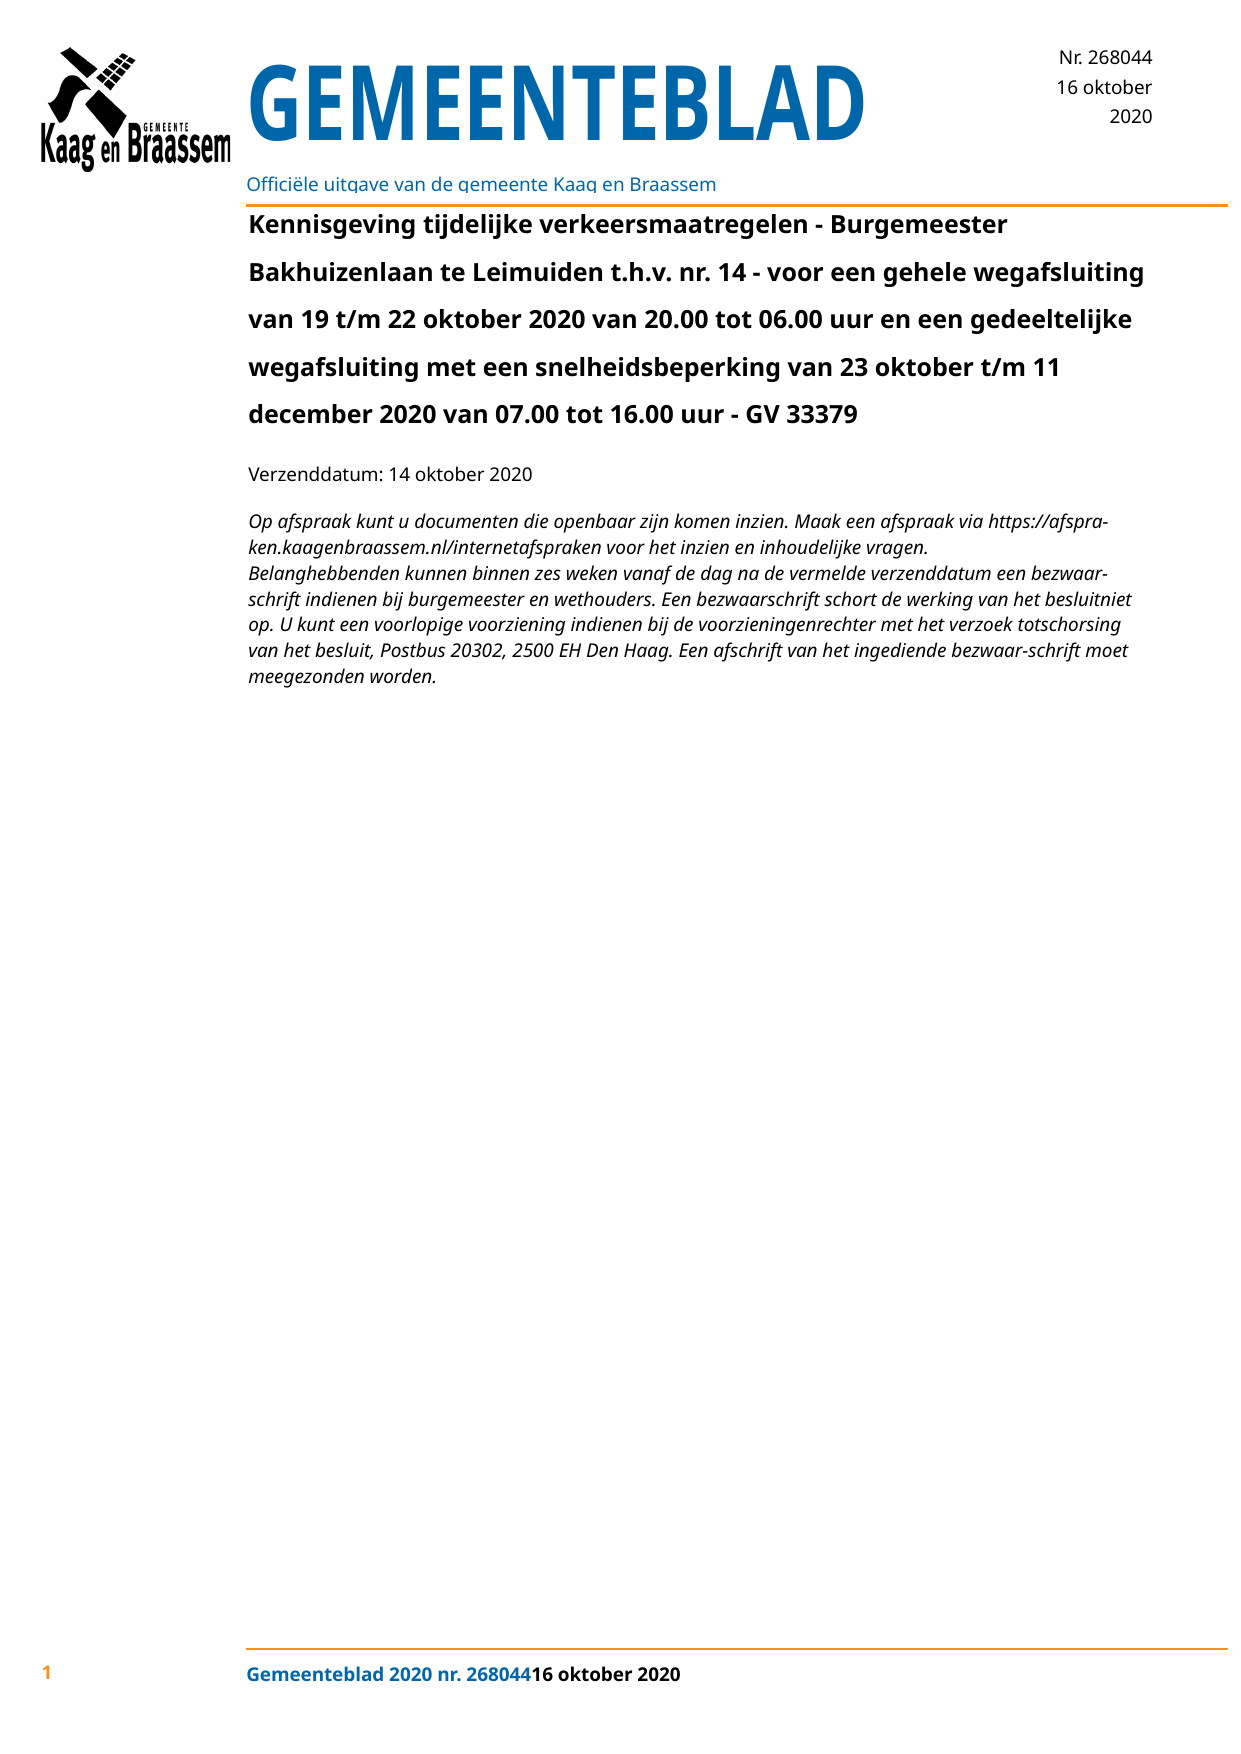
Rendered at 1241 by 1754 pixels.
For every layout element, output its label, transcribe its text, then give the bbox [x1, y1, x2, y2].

text Verzenddatum: 14 oktober 2020 [248, 461, 1152, 486]
text Kennisgeving tijdelijke verkeersmaatregelen - Burgemeester Bakhuizenlaan te Leimuiden t.h.v. nr. 14 - voor een gehele wegafsluiting van 19 t/m 22 oktober 2020 van 20.00 tot 06.00 uur en een gedeeltelijke wegafsluiting met een snelheidsbeperking van 23 oktober t/m 11 december 2020 van 07.00 tot 16.00 uur - GV 33379 [248, 207, 1152, 431]
picture [41, 47, 231, 172]
text Op afspraak kunt u documenten die openbaar zijn komen inzien. Maak een afspraak via https://afspra-ken.kaagenbraassem.nl/internetafspraken voor het inzien en inhoudelijke vragen. [248, 508, 1152, 560]
text Belanghebbenden kunnen binnen zes weken vanaf de dag na de vermelde verzenddatum een bezwaar-schrift indienen bij burgemeester en wethouders. Een bezwaarschrift schort de werking van het besluitniet op. U kunt een voorlopige voorziening indienen bij de voorzieningenrechter met het verzoek totschorsing van het besluit, Postbus 20302, 2500 EH Den Haag. Een afschrift van het ingediende bezwaar-schrift moet meegezonden worden. [248, 560, 1152, 689]
